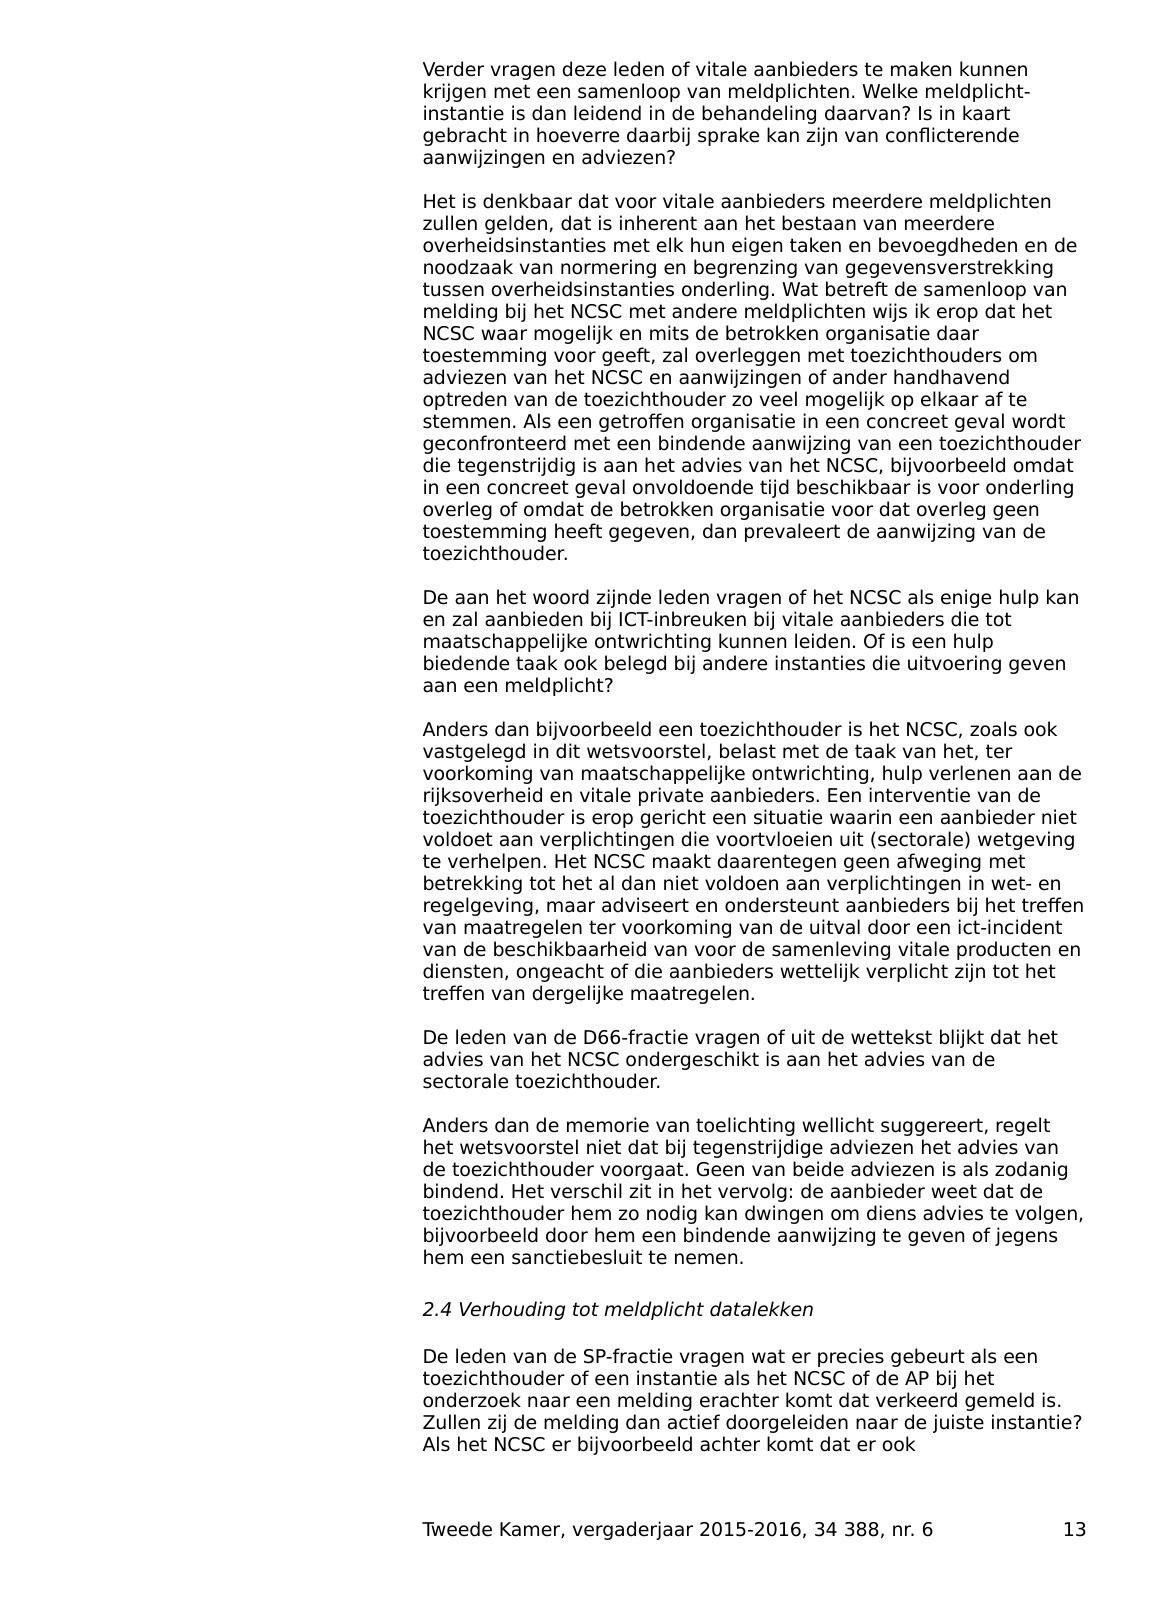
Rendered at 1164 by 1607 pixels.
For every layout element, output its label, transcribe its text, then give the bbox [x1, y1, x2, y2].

text De leden van de SP-fractie vragen wat er precies gebeurt als een toezichthouder of een instantie als het NCSC of de AP bij het onderzoek naar een melding erachter komt dat verkeerd gemeld is. Zullen zij de melding dan actief doorgeleiden naar de juiste instantie? Als het NCSC er bijvoorbeeld achter komt dat er ook [422, 1346, 1087, 1456]
text Het is denkbaar dat voor vitale aanbieders meerdere meldplichten zullen gelden, dat is inherent aan het bestaan van meerdere overheidsinstanties met elk hun eigen taken en bevoegdheden en de noodzaak van normering en begrenzing van gegevensverstrekking tussen overheidsinstanties onderling. Wat betreft de samenloop van melding bij het NCSC met andere meldplichten wijs ik erop dat het NCSC waar mogelijk en mits de betrokken organisatie daar toestemming voor geeft, zal overleggen met toezichthouders om adviezen van het NCSC en aanwijzingen of ander handhavend optreden van de toezichthouder zo veel mogelijk op elkaar af te stemmen. Als een getroffen organisatie in een concreet geval wordt geconfronteerd met een bindende aanwijzing van een toezichthouder die tegenstrijdig is aan het advies van het NCSC, bijvoorbeeld omdat in een concreet geval onvoldoende tijd beschikbaar is voor onderling overleg of omdat de betrokken organisatie voor dat overleg geen toestemming heeft gegeven, dan prevaleert de aanwijzing van de toezichthouder. [422, 191, 1087, 565]
text Anders dan de memorie van toelichting wellicht suggereert, regelt het wetsvoorstel niet dat bij tegenstrijdige adviezen het advies van de toezichthouder voorgaat. Geen van beide adviezen is als zodanig bindend. Het verschil zit in het vervolg: de aanbieder weet dat de toezichthouder hem zo nodig kan dwingen om diens advies te volgen, bijvoorbeeld door hem een bindende aanwijzing te geven of jegens hem een sanctiebesluit te nemen. [422, 1115, 1087, 1269]
text De leden van de D66-fractie vragen of uit de wettekst blijkt dat het advies van het NCSC ondergeschikt is aan het advies van de sectorale toezichthouder. [422, 1027, 1087, 1093]
text De aan het woord zijnde leden vragen of het NCSC als enige hulp kan en zal aanbieden bij ICT-inbreuken bij vitale aanbieders die tot maatschappelijke ontwrichting kunnen leiden. Of is een hulp biedende taak ook belegd bij andere instanties die uitvoering geven aan een meldplicht? [422, 587, 1087, 697]
text Verder vragen deze leden of vitale aanbieders te maken kunnen krijgen met een samenloop van meldplichten. Welke meldplicht-instantie is dan leidend in de behandeling daarvan? Is in kaart gebracht in hoeverre daarbij sprake kan zijn van conflicterende aanwijzingen en adviezen? [422, 59, 1087, 169]
subtitle 2.4 Verhouding tot meldplicht datalekken [422, 1299, 1087, 1321]
text Anders dan bijvoorbeeld een toezichthouder is het NCSC, zoals ook vastgelegd in dit wetsvoorstel, belast met de taak van het, ter voorkoming van maatschappelijke ontwrichting, hulp verlenen aan de rijksoverheid en vitale private aanbieders. Een interventie van de toezichthouder is erop gericht een situatie waarin een aanbieder niet voldoet aan verplichtingen die voortvloeien uit (sectorale) wetgeving te verhelpen. Het NCSC maakt daarentegen geen afweging met betrekking tot het al dan niet voldoen aan verplichtingen in wet- en regelgeving, maar adviseert en ondersteunt aanbieders bij het treffen van maatregelen ter voorkoming van de uitval door een ict-incident van de beschikbaarheid van voor de samenleving vitale producten en diensten, ongeacht of die aanbieders wettelijk verplicht zijn tot het treffen van dergelijke maatregelen. [422, 719, 1087, 1005]
